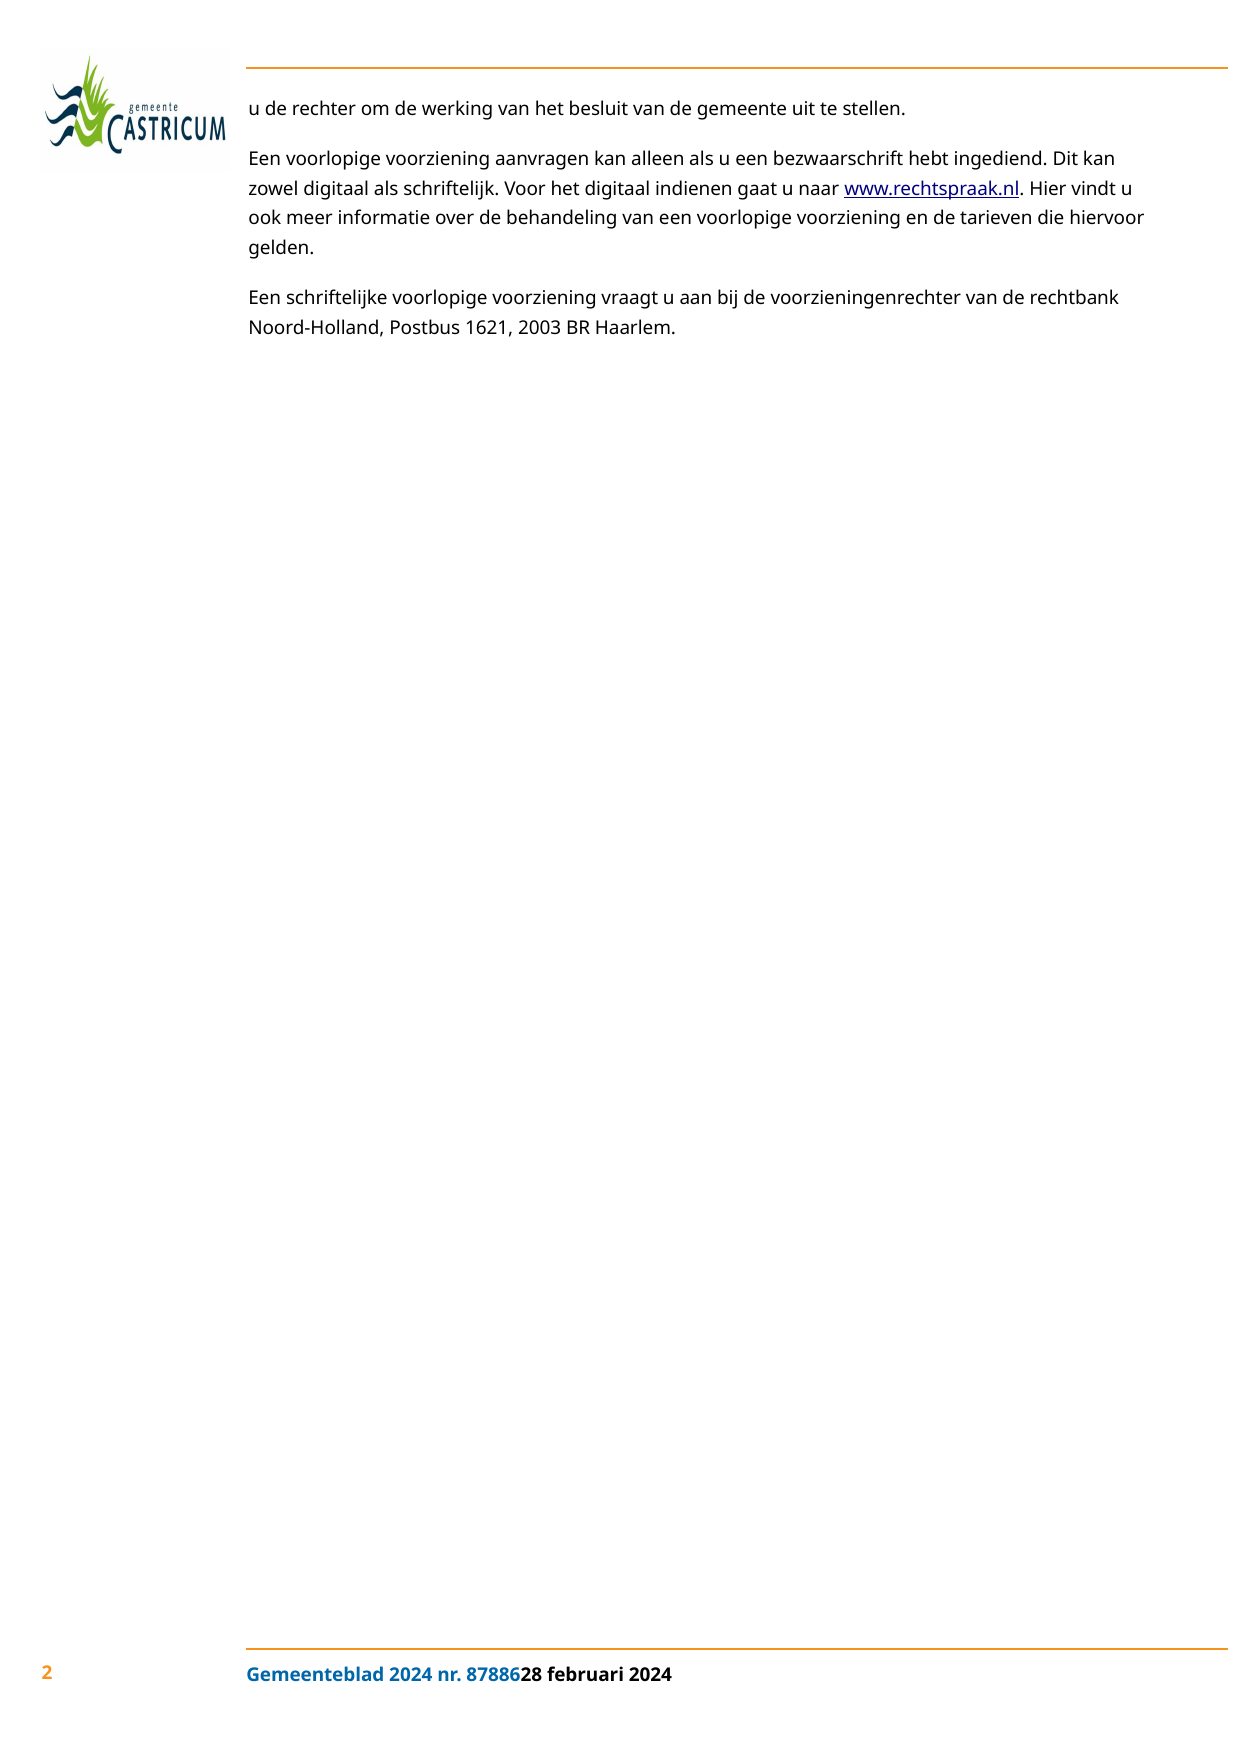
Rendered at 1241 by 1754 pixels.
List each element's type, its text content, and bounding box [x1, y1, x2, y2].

text u de rechter om de werking van het besluit van de gemeente uit te stellen. [248, 95, 1152, 121]
text Een schriftelijke voorlopige voorziening vraagt u aan bij de voorzieningenrechter van de rechtbank Noord-Holland, Postbus 1621, 2003 BR Haarlem. [248, 284, 1152, 340]
picture [41, 47, 231, 172]
text Een voorlopige voorziening aanvragen kan alleen als u een bezwaarschrift hebt ingediend. Dit kan zowel digitaal als schriftelijk. Voor het digitaal indienen gaat u naar www.rechtspraak.nl. Hier vindt u ook meer informatie over de behandeling van een voorlopige voorziening en de tarieven die hiervoor gelden. [248, 145, 1152, 260]
